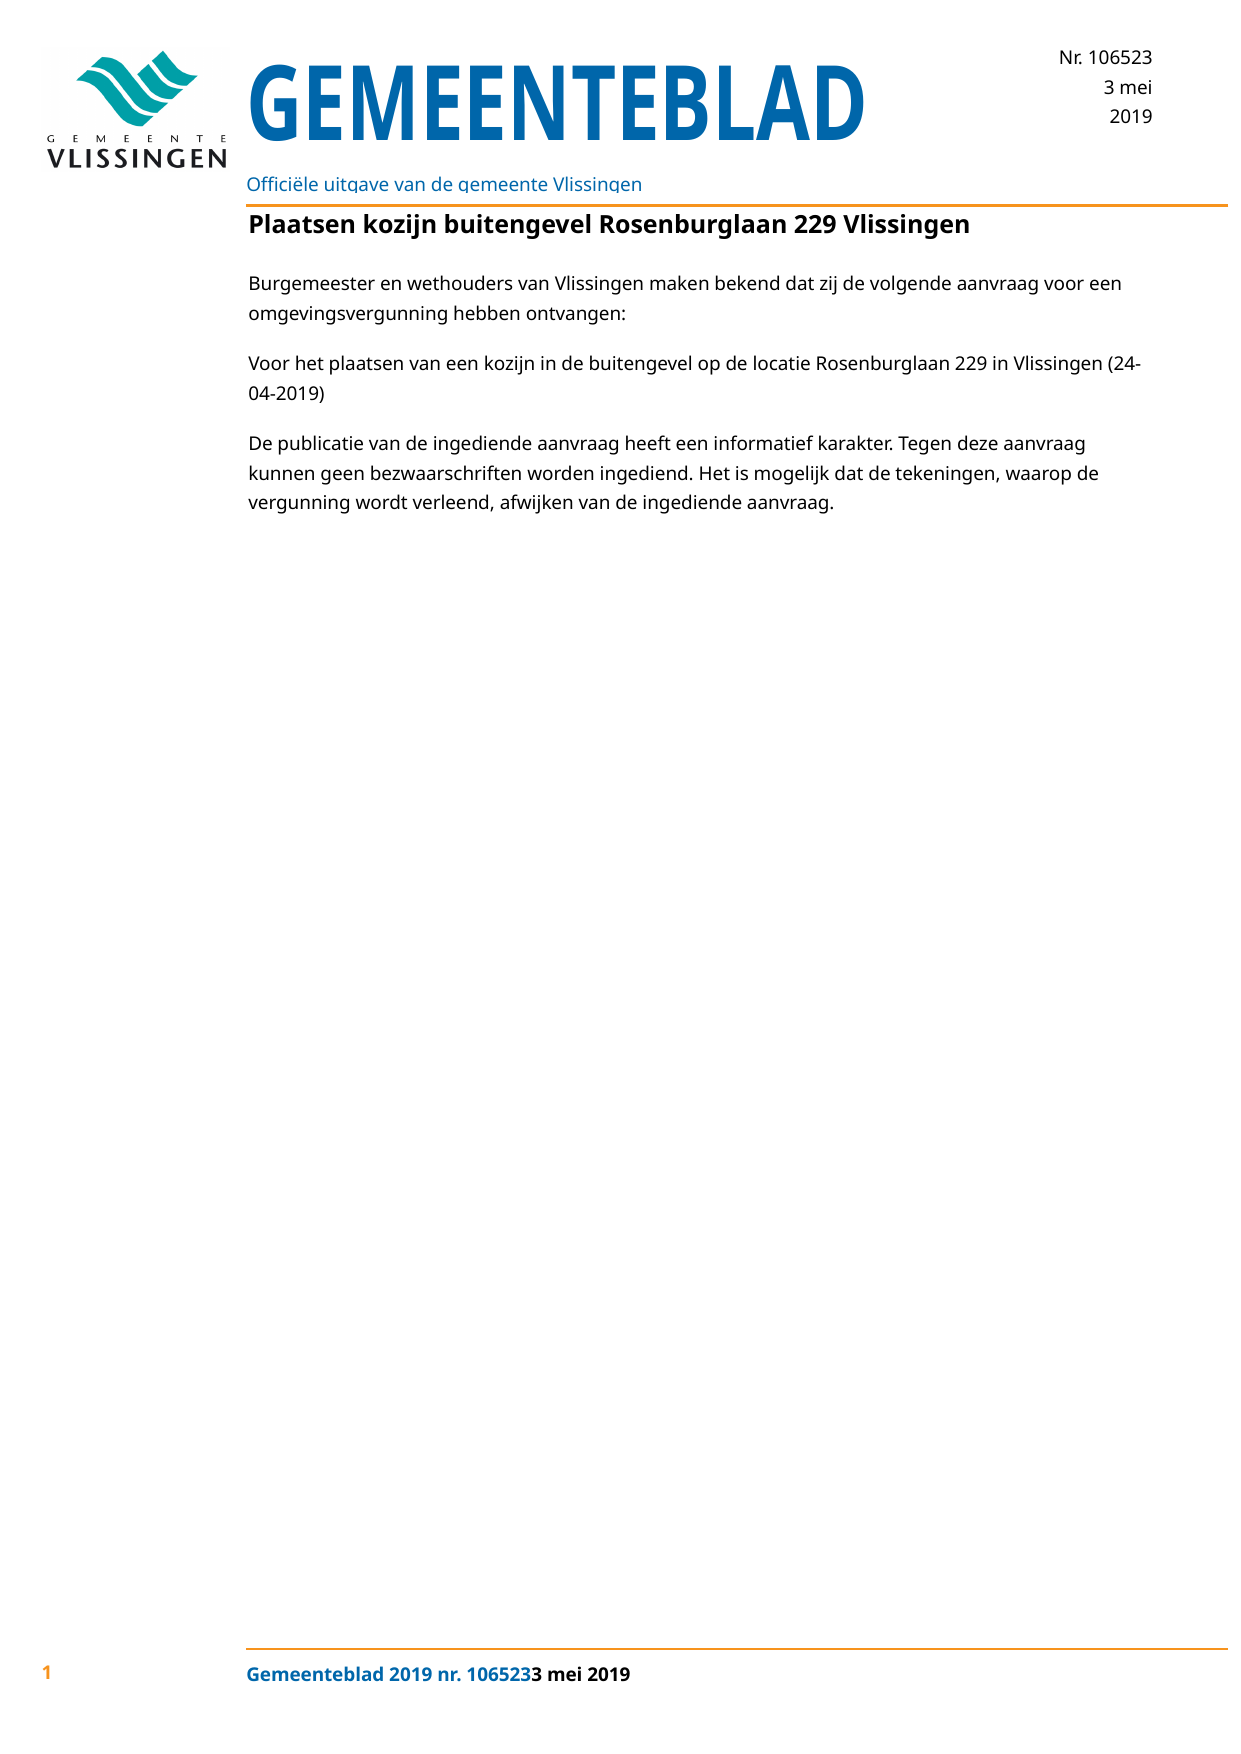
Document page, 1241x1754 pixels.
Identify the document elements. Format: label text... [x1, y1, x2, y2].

text Burgemeester en wethouders van Vlissingen maken bekend dat zij de volgende aanvraag voor een omgevingsvergunning hebben ontvangen: [248, 270, 1152, 326]
text De publicatie van de ingediende aanvraag heeft een informatief karakter. Tegen deze aanvraag kunnen geen bezwaarschriften worden ingediend. Het is mogelijk dat de tekeningen, waarop de vergunning wordt verleend, afwijken van de ingediende aanvraag. [248, 430, 1152, 515]
picture [41, 47, 231, 172]
text Plaatsen kozijn buitengevel Rosenburglaan 229 Vlissingen [248, 207, 1152, 241]
text Voor het plaatsen van een kozijn in de buitengevel op de locatie Rosenburglaan 229 in Vlissingen (24-04-2019) [248, 350, 1152, 406]
